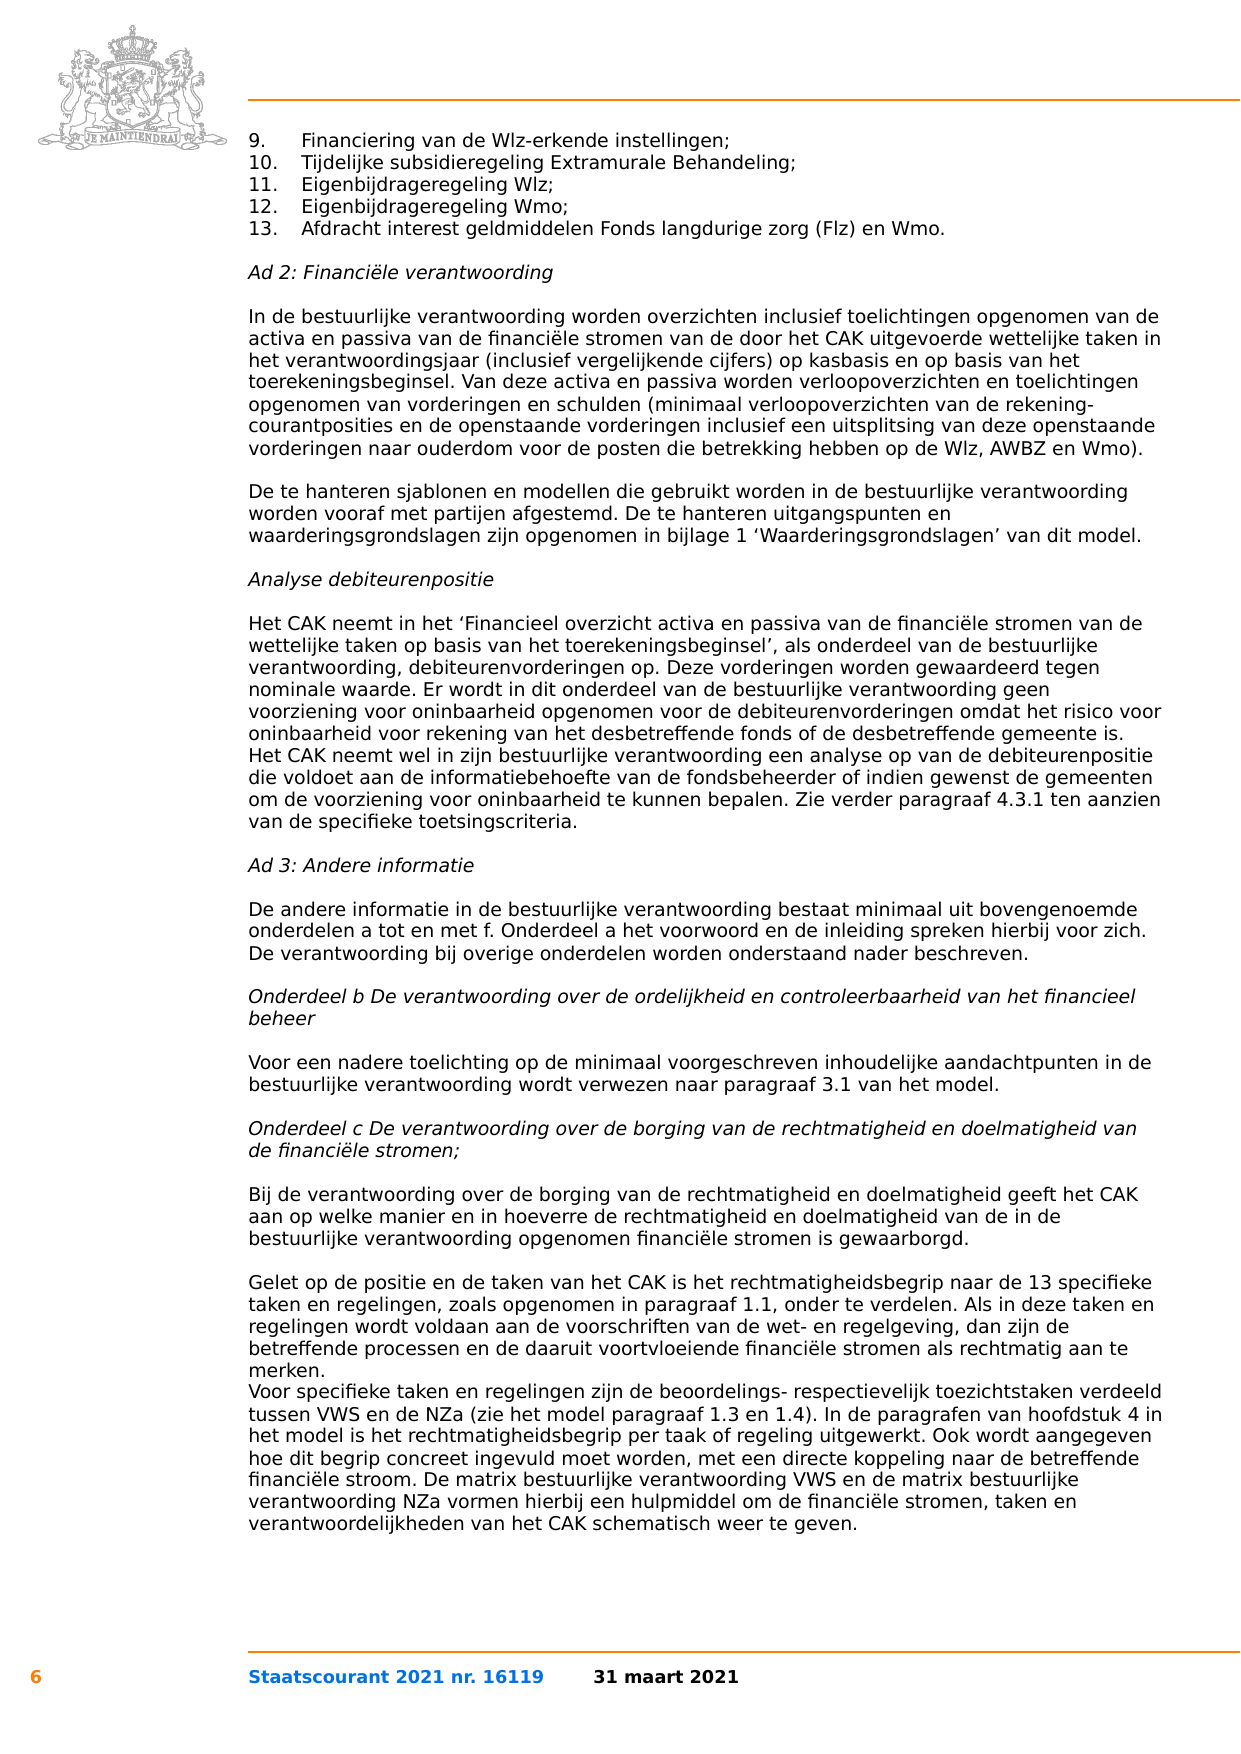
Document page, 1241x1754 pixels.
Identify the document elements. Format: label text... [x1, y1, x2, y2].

text De andere informatie in de bestuurlijke verantwoording bestaat minimaal uit bovengenoemde onderdelen a tot en met f. Onderdeel a het voorwoord en de inleiding spreken hierbij voor zich. De verantwoording bij overige onderdelen worden onderstaand nader beschreven. [248, 898, 1163, 964]
text 13. Afdracht interest geldmiddelen Fonds langdurige zorg (Flz) en Wmo. [248, 218, 1163, 240]
subtitle Ad 3: Andere informatie [248, 854, 1163, 877]
text 9. Financiering van de Wlz-erkende instellingen; [248, 130, 1163, 152]
subtitle Onderdeel b De verantwoording over de ordelijkheid en controleerbaarheid van het financieel beheer [248, 986, 1163, 1030]
text Voor een nadere toelichting op de minimaal voorgeschreven inhoudelijke aandachtpunten in de bestuurlijke verantwoording wordt verwezen naar paragraaf 3.1 van het model. [248, 1052, 1163, 1096]
text Het CAK neemt in het ‘Financieel overzicht activa en passiva van de financiële stromen van de wettelijke taken op basis van het toerekeningsbeginsel’, als onderdeel van de bestuurlijke verantwoording, debiteurenvorderingen op. Deze vorderingen worden gewaardeerd tegen nominale waarde. Er wordt in dit onderdeel van de bestuurlijke verantwoording geen voorziening voor oninbaarheid opgenomen voor de debiteurenvorderingen omdat het risico voor oninbaarheid voor rekening van het desbetreffende fonds of de desbetreffende gemeente is. Het CAK neemt wel in zijn bestuurlijke verantwoording een analyse op van de debiteurenpositie die voldoet aan de informatiebehoefte van de fondsbeheerder of indien gewenst de gemeenten om de voorziening voor oninbaarheid te kunnen bepalen. Zie verder paragraaf 4.3.1 ten aanzien van de specifieke toetsingscriteria. [248, 613, 1163, 833]
subtitle Onderdeel c De verantwoording over de borging van de rechtmatigheid en doelmatigheid van de financiële stromen; [248, 1118, 1163, 1162]
subtitle Ad 2: Financiële verantwoording [248, 262, 1163, 284]
picture [38, 25, 227, 150]
text Voor specifieke taken en regelingen zijn de beoordelings- respectievelijk toezichtstaken verdeeld tussen VWS en de NZa (zie het model paragraaf 1.3 en 1.4). In de paragrafen van hoofdstuk 4 in het model is het rechtmatigheidsbegrip per taak of regeling uitgewerkt. Ook wordt aangegeven hoe dit begrip concreet ingevuld moet worden, met een directe koppeling naar de betreffende financiële stroom. De matrix bestuurlijke verantwoording VWS en de matrix bestuurlijke verantwoording NZa vormen hierbij een hulpmiddel om de financiële stromen, taken en verantwoordelijkheden van het CAK schematisch weer te geven. [248, 1381, 1163, 1535]
text 11. Eigenbijdrageregeling Wlz; [248, 174, 1163, 196]
text Bij de verantwoording over de borging van de rechtmatigheid en doelmatigheid geeft het CAK aan op welke manier en in hoeverre de rechtmatigheid en doelmatigheid van de in de bestuurlijke verantwoording opgenomen financiële stromen is gewaarborgd. [248, 1184, 1163, 1250]
text Gelet op de positie en de taken van het CAK is het rechtmatigheidsbegrip naar de 13 specifieke taken en regelingen, zoals opgenomen in paragraaf 1.1, onder te verdelen. Als in deze taken en regelingen wordt voldaan aan de voorschriften van de wet- en regelgeving, dan zijn de betreffende processen en de daaruit voortvloeiende financiële stromen als rechtmatig aan te merken. [248, 1272, 1163, 1381]
subtitle Analyse debiteurenpositie [248, 569, 1163, 591]
text 12. Eigenbijdrageregeling Wmo; [248, 196, 1163, 218]
text De te hanteren sjablonen en modellen die gebruikt worden in de bestuurlijke verantwoording worden vooraf met partijen afgestemd. De te hanteren uitgangspunten en waarderingsgrondslagen zijn opgenomen in bijlage 1 ‘Waarderingsgrondslagen’ van dit model. [248, 481, 1163, 547]
text In de bestuurlijke verantwoording worden overzichten inclusief toelichtingen opgenomen van de activa en passiva van de financiële stromen van de door het CAK uitgevoerde wettelijke taken in het verantwoordingsjaar (inclusief vergelijkende cijfers) op kasbasis en op basis van het toerekeningsbeginsel. Van deze activa en passiva worden verloopoverzichten en toelichtingen opgenomen van vorderingen en schulden (minimaal verloopoverzichten van de rekening-courantposities en de openstaande vorderingen inclusief een uitsplitsing van deze openstaande vorderingen naar ouderdom voor de posten die betrekking hebben op de Wlz, AWBZ en Wmo). [248, 306, 1163, 459]
text 10. Tijdelijke subsidieregeling Extramurale Behandeling; [248, 152, 1163, 174]
